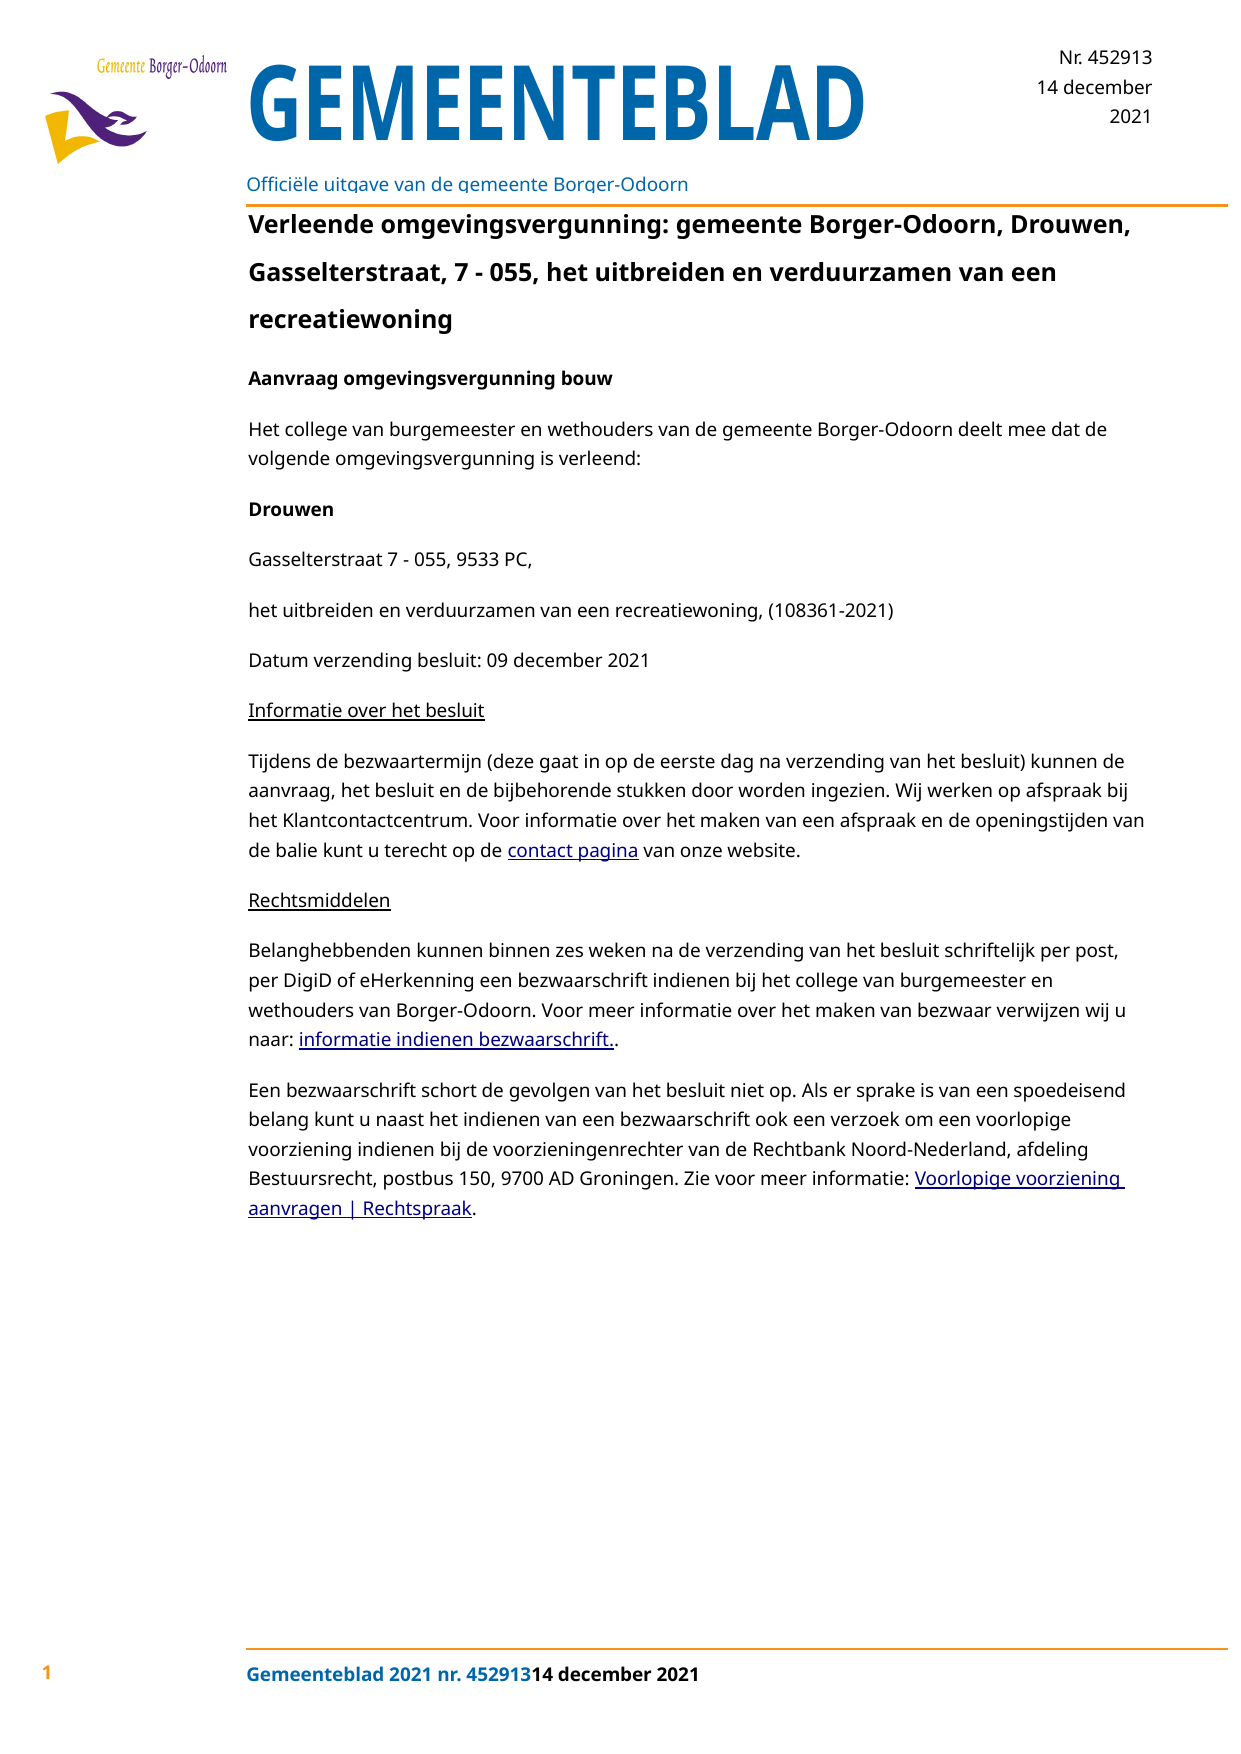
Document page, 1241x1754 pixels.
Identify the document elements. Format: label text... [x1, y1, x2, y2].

text Gasselterstraat 7 - 055, 9533 PC, [248, 546, 1152, 572]
text Datum verzending besluit: 09 december 2021 [248, 647, 1152, 673]
text Informatie over het besluit [248, 698, 1152, 723]
text Aanvraag omgevingsvergunning bouw [248, 366, 1152, 391]
text Tijdens de bezwaartermijn (deze gaat in op de eerste dag na verzending van het besluit) kunnen de aanvraag, het besluit en de bijbehorende stukken door worden ingezien. Wij werken op afspraak bij het Klantcontactcentrum. Voor informatie over het maken van een afspraak en de openingstijden van de balie kunt u terecht op de contact pagina van onze website. [248, 748, 1152, 862]
text Rechtsmiddelen [248, 887, 1152, 913]
text Drouwen [248, 496, 1152, 522]
text Het college van burgemeester en wethouders van de gemeente Borger-Odoorn deelt mee dat de volgende omgevingsvergunning is verleend: [248, 416, 1152, 471]
text Verleende omgevingsvergunning: gemeente Borger-Odoorn, Drouwen, Gasselterstraat, 7 - 055, het uitbreiden en verduurzamen van een recreatiewoning [248, 207, 1152, 336]
text Belanghebbenden kunnen binnen zes weken na de verzending van het besluit schriftelijk per post, per DigiD of eHerkenning een bezwaarschrift indienen bij het college van burgemeester en wethouders van Borger-Odoorn. Voor meer informatie over het maken van bezwaar verwijzen wij u naar: informatie indienen bezwaarschrift.. [248, 938, 1152, 1052]
picture [41, 47, 231, 172]
text Een bezwaarschrift schort de gevolgen van het besluit niet op. Als er sprake is van een spoedeisend belang kunt u naast het indienen van een bezwaarschrift ook een verzoek om een voorlopige voorziening indienen bij de voorzieningenrechter van de Rechtbank Noord-Nederland, afdeling Bestuursrecht, postbus 150, 9700 AD Groningen. Zie voor meer informatie: Voorlopige voorziening aanvragen | Rechtspraak. [248, 1077, 1152, 1221]
text het uitbreiden en verduurzamen van een recreatiewoning, (108361-2021) [248, 597, 1152, 622]
